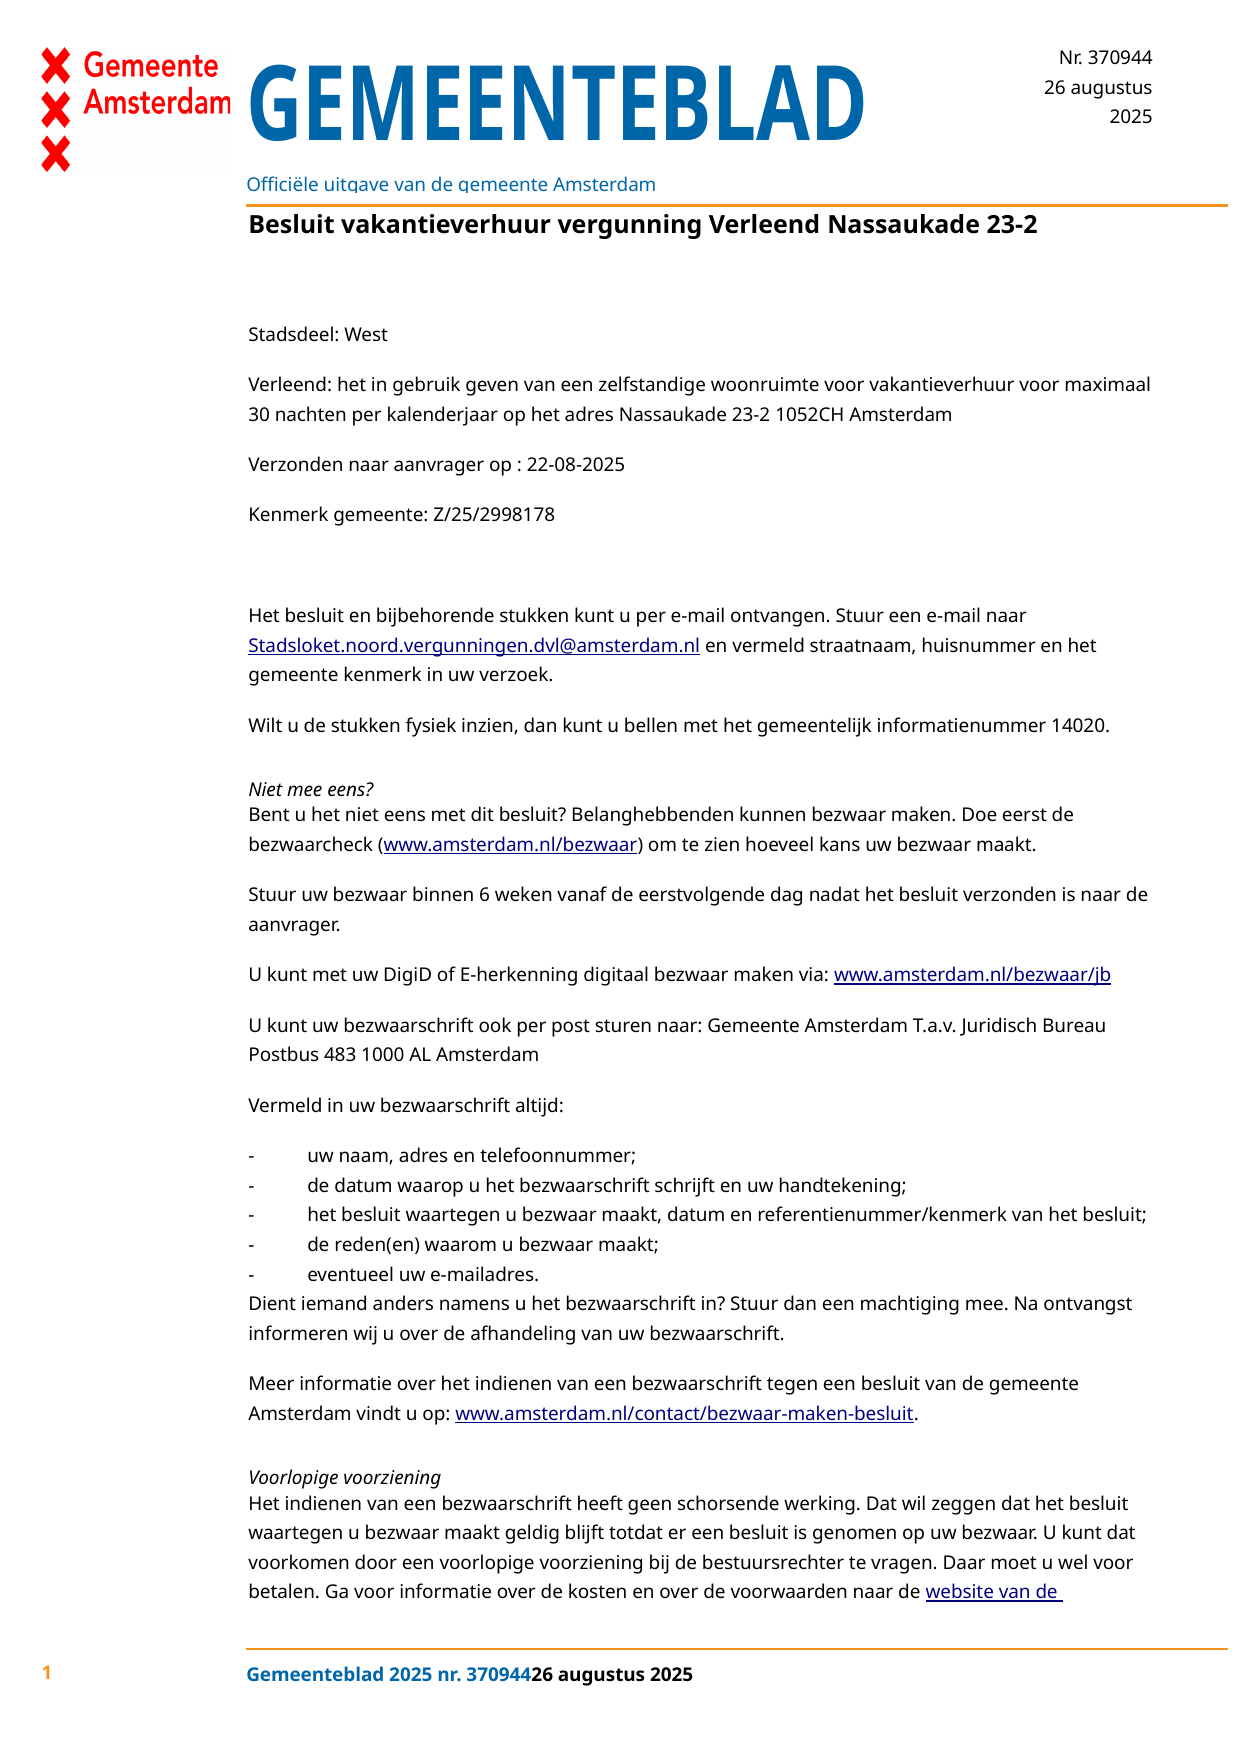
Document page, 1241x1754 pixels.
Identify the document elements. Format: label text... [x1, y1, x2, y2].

text Besluit vakantieverhuur vergunning Verleend Nassaukade 23-2 [248, 207, 1152, 241]
list uw naam, adres en telefoonnummer; [248, 1142, 1152, 1168]
text Verzonden naar aanvrager op : 22-08-2025 [248, 451, 1152, 477]
text Dient iemand anders namens u het bezwaarschrift in? Stuur dan een machtiging mee. Na ontvangst informeren wij u over de afhandeling van uw bezwaarschrift. [248, 1290, 1152, 1346]
text Wilt u de stukken fysiek inzien, dan kunt u bellen met het gemeentelijk informatienummer 14020. [248, 712, 1152, 738]
text Het indienen van een bezwaarschrift heeft geen schorsende werking. Dat wil zeggen dat het besluit waartegen u bezwaar maakt geldig blijft totdat er een besluit is genomen op uw bezwaar. U kunt dat voorkomen door een voorlopige voorziening bij de bestuursrechter te vragen. Daar moet u wel voor betalen. Ga voor informatie over de kosten en over de voorwaarden naar de website van de [248, 1490, 1152, 1604]
text U kunt met uw DigiD of E-herkenning digitaal bezwaar maken via: www.amsterdam.nl/bezwaar/jb [248, 962, 1152, 987]
text Stadsdeel: West [248, 321, 1152, 346]
list de reden(en) waarom u bezwaar maakt; [248, 1231, 1152, 1257]
list eventueel uw e-mailadres. [248, 1261, 1152, 1287]
text Meer informatie over het indienen van een bezwaarschrift tegen een besluit van de gemeente Amsterdam vindt u op: www.amsterdam.nl/contact/bezwaar-maken-besluit. [248, 1370, 1152, 1426]
text Voorlopige voorziening [248, 1464, 1152, 1490]
text Stuur uw bezwaar binnen 6 weken vanaf de eerstvolgende dag nadat het besluit verzonden is naar de aanvrager. [248, 882, 1152, 937]
text U kunt uw bezwaarschrift ook per post sturen naar: Gemeente Amsterdam T.a.v. Juridisch Bureau Postbus 483 1000 AL Amsterdam [248, 1012, 1152, 1067]
picture [41, 47, 231, 172]
text Niet mee eens? [248, 776, 1152, 802]
text Het besluit en bijbehorende stukken kunt u per e-mail ontvangen. Stuur een e-mail naar Stadsloket.noord.vergunningen.dvl@amsterdam.nl en vermeld straatnaam, huisnummer en het gemeente kenmerk in uw verzoek. [248, 602, 1152, 687]
text Bent u het niet eens met dit besluit? Belanghebbenden kunnen bezwaar maken. Doe eerst de bezwaarcheck (www.amsterdam.nl/bezwaar) om te zien hoeveel kans uw bezwaar maakt. [248, 802, 1152, 857]
text Vermeld in uw bezwaarschrift altijd: [248, 1092, 1152, 1118]
text Kenmerk gemeente: Z/25/2998178 [248, 502, 1152, 527]
list het besluit waartegen u bezwaar maakt, datum en referentienummer/kenmerk van het besluit; [248, 1202, 1152, 1227]
list de datum waarop u het bezwaarschrift schrijft en uw handtekening; [248, 1172, 1152, 1198]
text Verleend: het in gebruik geven van een zelfstandige woonruimte voor vakantieverhuur voor maximaal 30 nachten per kalenderjaar op het adres Nassaukade 23-2 1052CH Amsterdam [248, 371, 1152, 426]
